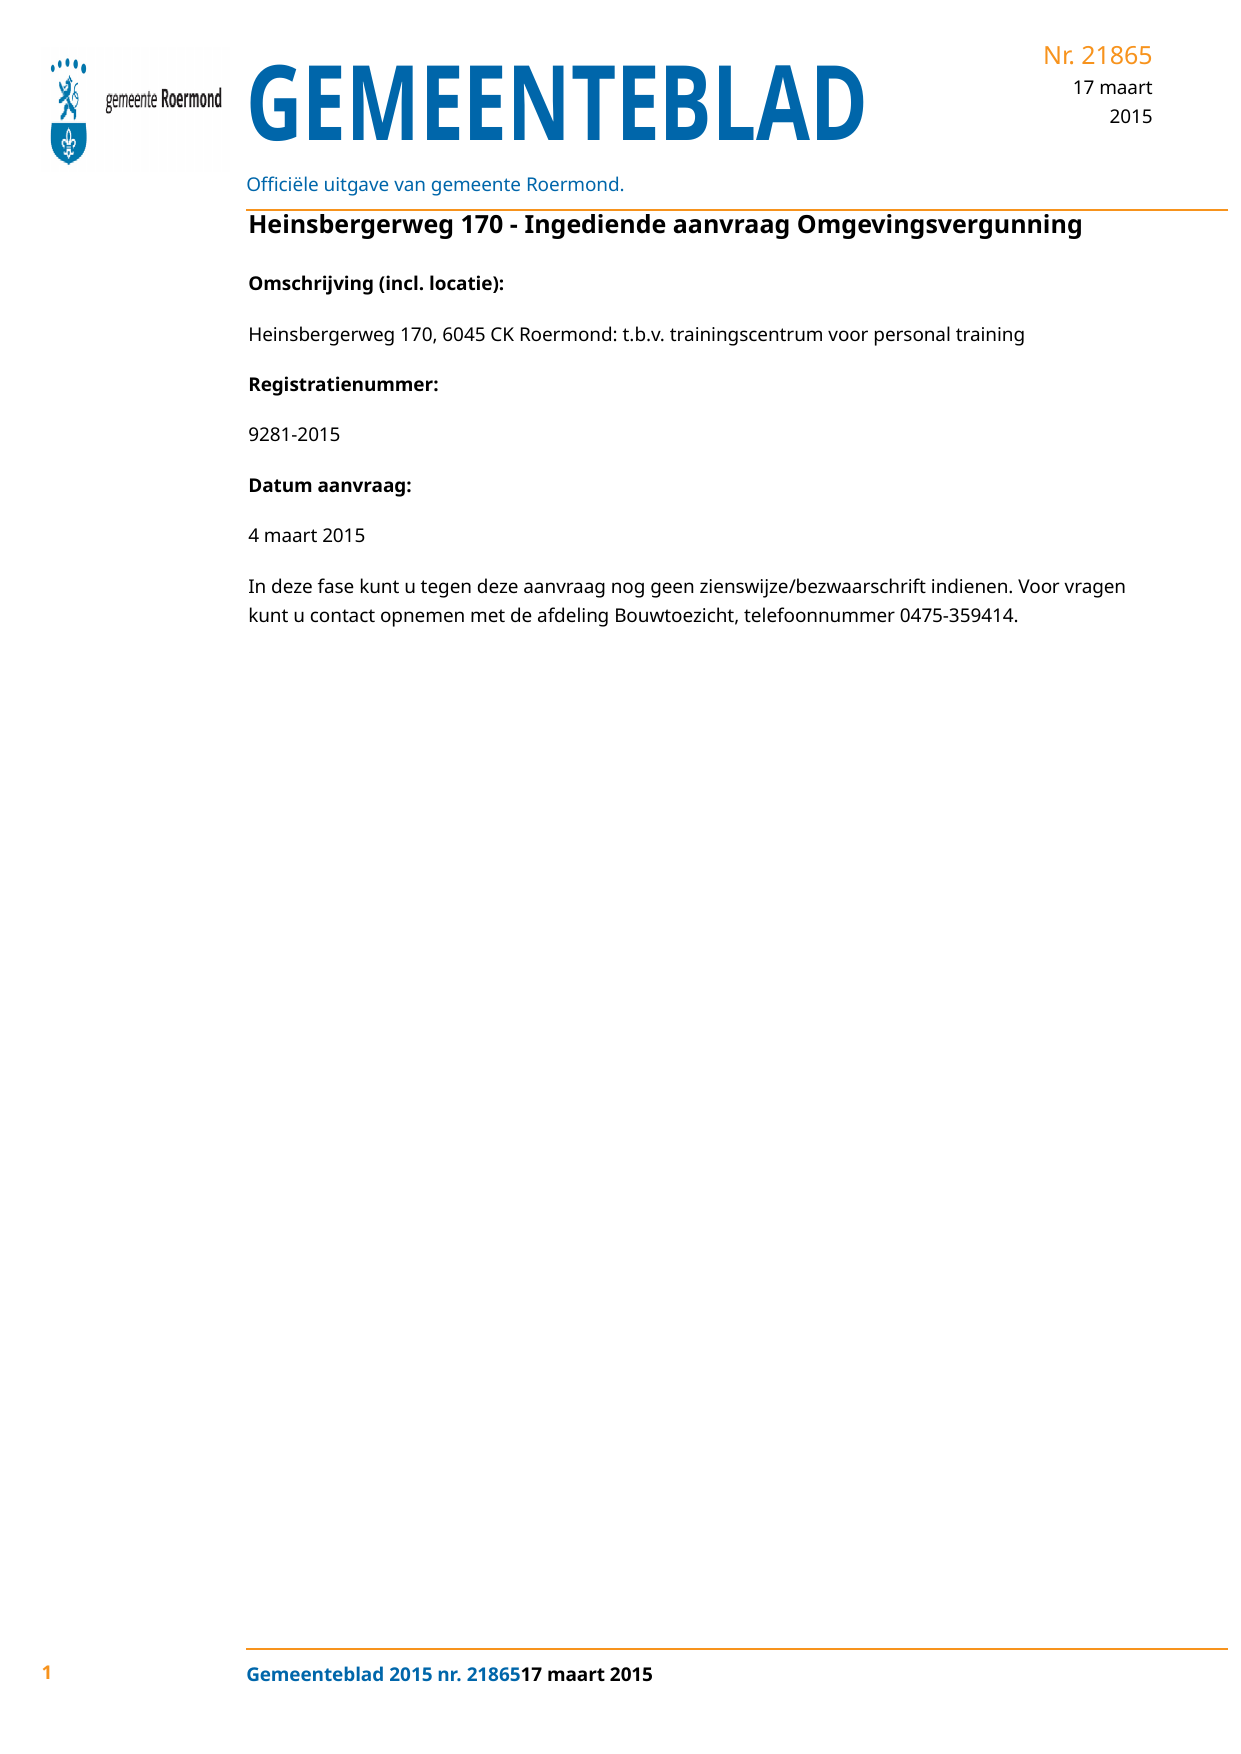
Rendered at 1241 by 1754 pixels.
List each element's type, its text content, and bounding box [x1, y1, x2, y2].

text Registratienummer: [248, 371, 1152, 397]
text Heinsbergerweg 170, 6045 CK Roermond: t.b.v. trainingscentrum voor personal training [248, 321, 1152, 346]
text 9281-2015 [248, 422, 1152, 447]
text Datum aanvraag: [248, 472, 1152, 498]
text Heinsbergerweg 170 - Ingediende aanvraag Omgevingsvergunning [248, 211, 1152, 241]
text 4 maart 2015 [248, 522, 1152, 548]
picture [41, 47, 231, 172]
text In deze fase kunt u tegen deze aanvraag nog geen zienswijze/bezwaarschrift indienen. Voor vragen kunt u contact opnemen met de afdeling Bouwtoezicht, telefoonnummer 0475-359414. [248, 573, 1152, 628]
text Omschrijving (incl. locatie): [248, 270, 1152, 296]
